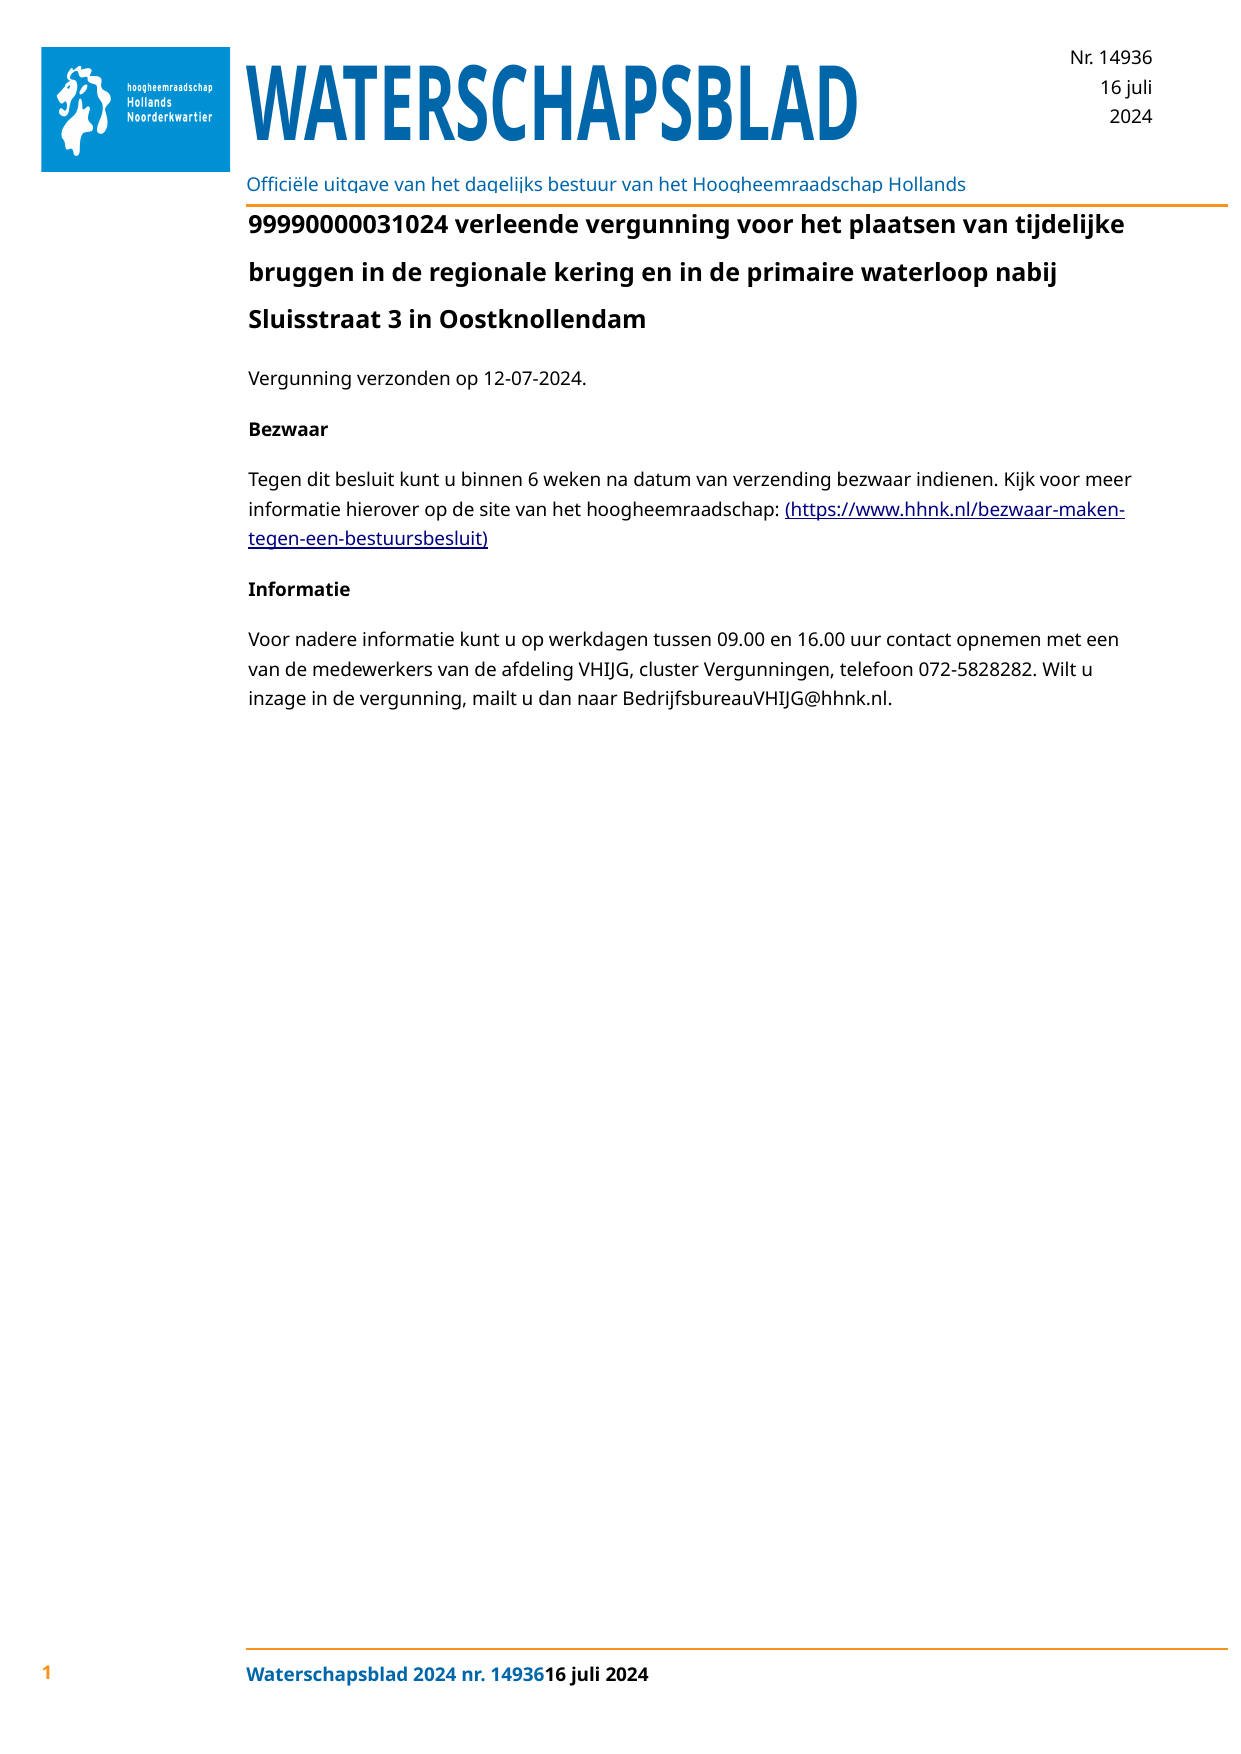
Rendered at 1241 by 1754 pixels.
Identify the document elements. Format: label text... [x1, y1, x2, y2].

picture [68, 69, 73, 79]
text Informatie [248, 576, 1152, 602]
picture [76, 67, 110, 133]
text Tegen dit besluit kunt u binnen 6 weken na datum van verzending bezwaar indienen. Kijk voor meer informatie hierover op de site van het hoogheemraadschap: (https://www.hhnk.nl/bezwaar-maken-tegen-een-bestuursbesluit) [248, 466, 1152, 551]
picture [80, 86, 87, 93]
text Bezwaar [248, 416, 1152, 442]
text Vergunning verzonden op 12-07-2024. [248, 366, 1152, 391]
text Voor nadere informatie kunt u op werkdagen tussen 09.00 en 16.00 uur contact opnemen met een van de medewerkers van de afdeling VHIJG, cluster Vergunningen, telefoon 072-5828282. Wilt u inzage in de vergunning, mailt u dan naar BedrijfsbureauVHIJG@hhnk.nl. [248, 626, 1152, 711]
picture [62, 100, 92, 155]
picture [128, 113, 133, 121]
text 99990000031024 verleende vergunning voor het plaatsen van tijdelijke bruggen in de regionale kering en in de primaire waterloop nabij Sluisstraat 3 in Oostknollendam [248, 207, 1152, 336]
picture [128, 98, 133, 106]
picture [58, 80, 77, 116]
